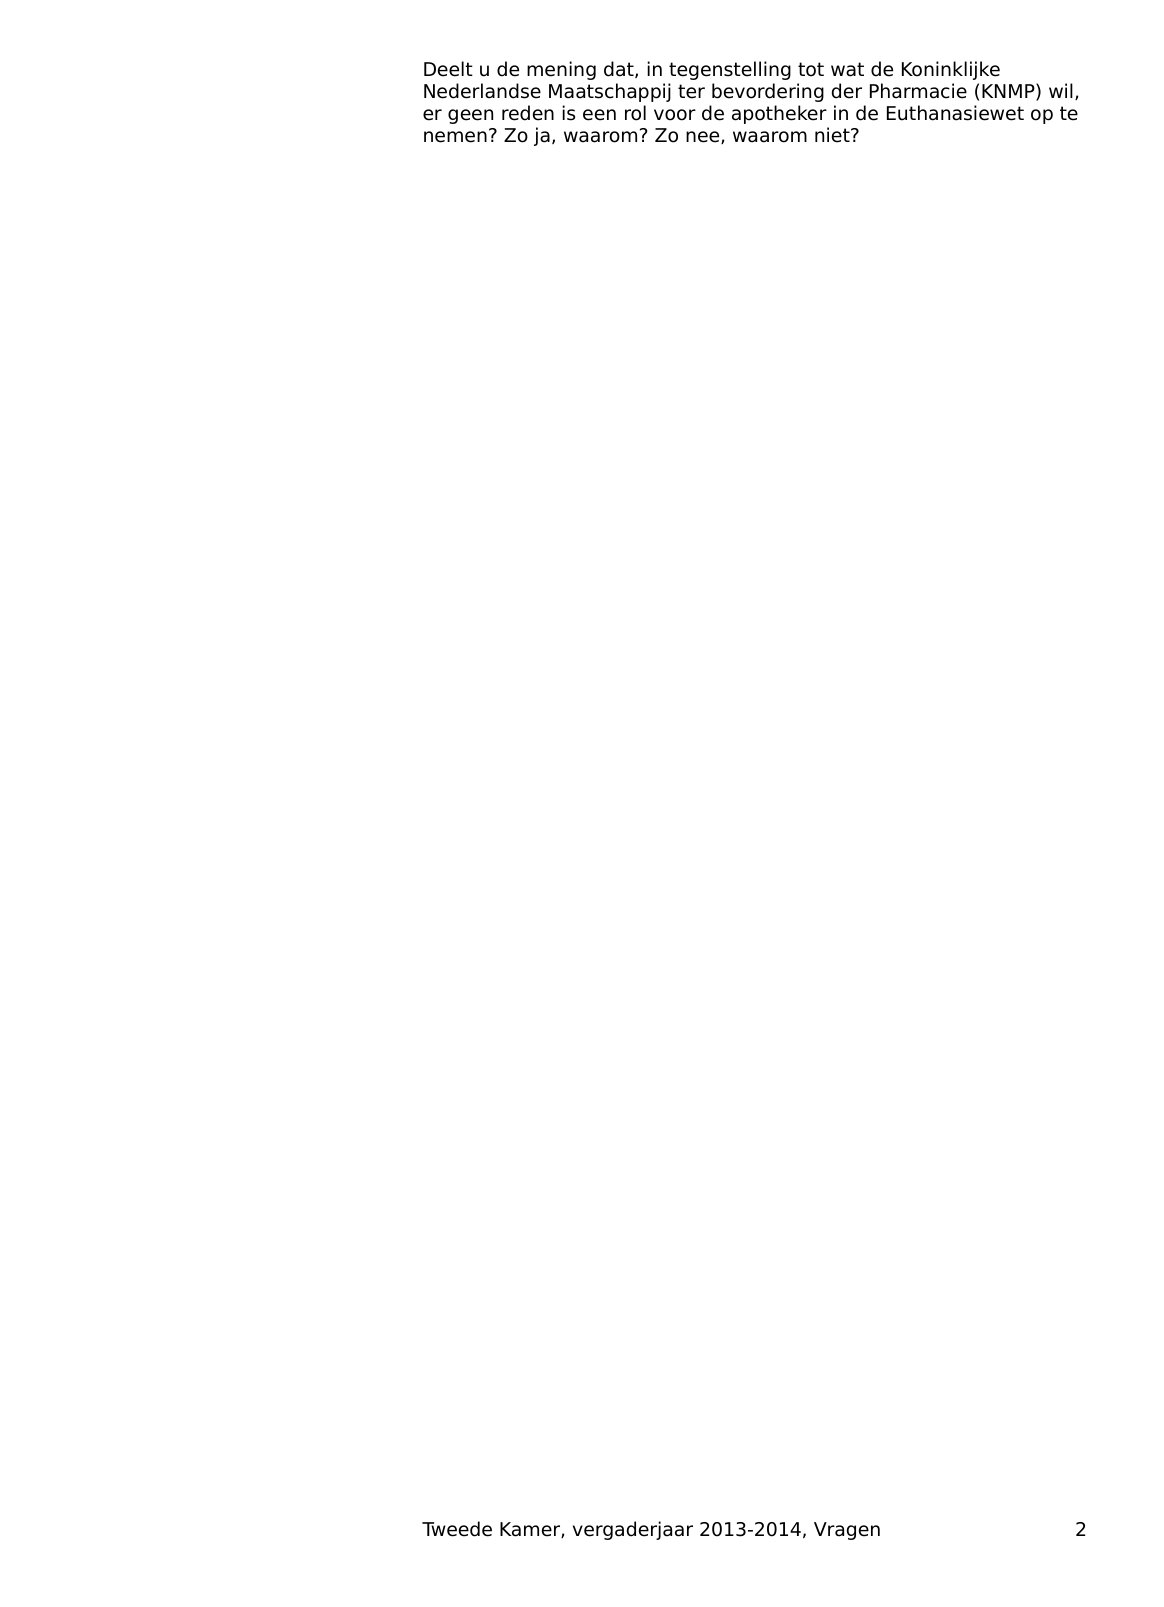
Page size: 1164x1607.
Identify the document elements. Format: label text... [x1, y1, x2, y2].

text Deelt u de mening dat, in tegenstelling tot wat de Koninklijke Nederlandse Maatschappij ter bevordering der Pharmacie (KNMP) wil, er geen reden is een rol voor de apotheker in de Euthanasiewet op te nemen? Zo ja, waarom? Zo nee, waarom niet? [422, 59, 1087, 147]
